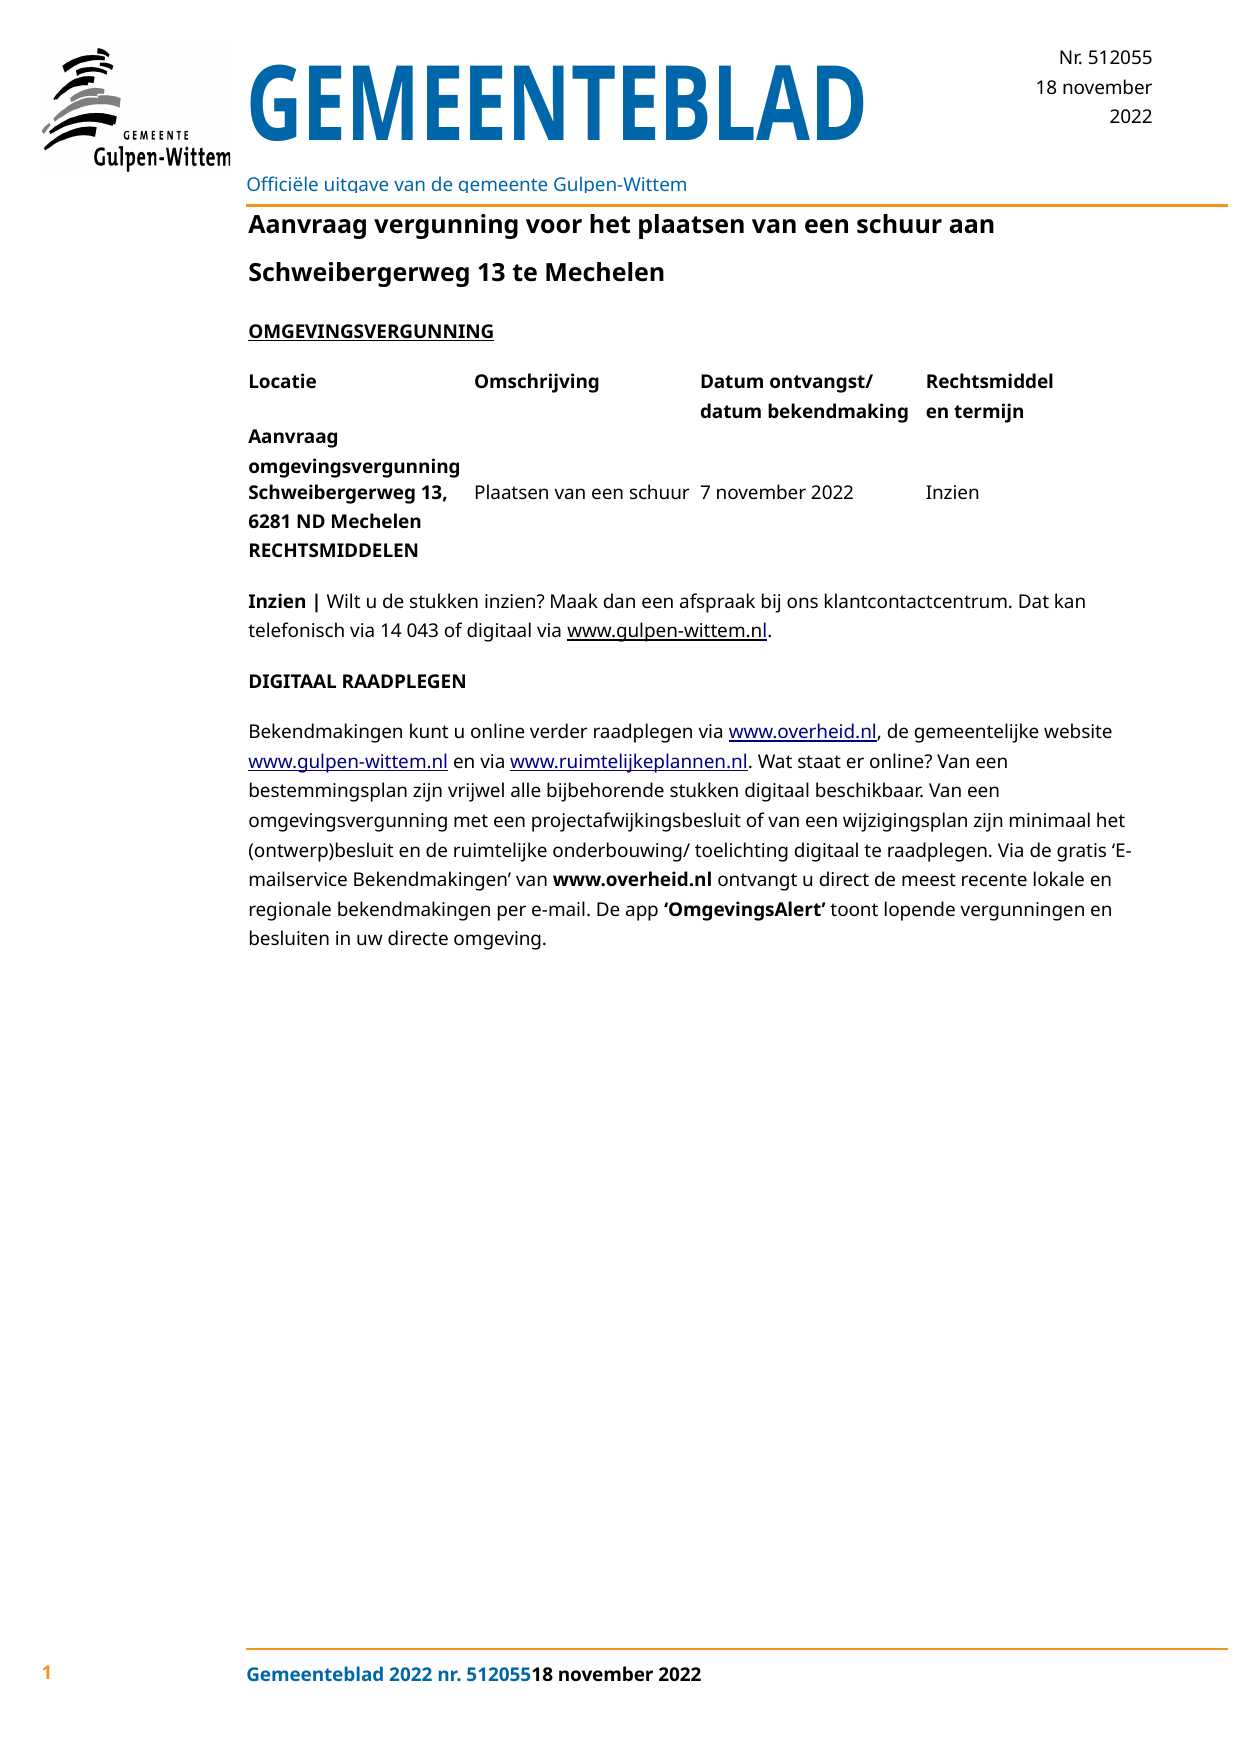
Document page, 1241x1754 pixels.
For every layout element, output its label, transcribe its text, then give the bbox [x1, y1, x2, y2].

table_cell [474, 424, 700, 479]
text OMGEVINGSVERGUNNING [248, 318, 1152, 344]
table_cell [926, 424, 1152, 479]
table_header Datum ontvangst/ datum bekendmaking [700, 369, 926, 424]
text RECHTSMIDDELEN [248, 538, 1152, 563]
text Inzien | Wilt u de stukken inzien? Maak dan een afspraak bij ons klantcontactcentrum. Dat kan telefonisch via 14 043 of digitaal via www.gulpen-wittem.nl. [248, 588, 1152, 643]
text DIGITAAL RAADPLEGEN [248, 668, 1152, 694]
table_cell Schweibergerweg 13, 6281 ND Mechelen [248, 479, 474, 534]
table_cell [700, 424, 926, 479]
table_cell Aanvraag omgevingsvergunning [248, 424, 474, 479]
table_header Omschrijving [474, 369, 700, 424]
table_header Rechtsmiddel en termijn [926, 369, 1152, 424]
picture [41, 47, 231, 172]
table_cell Inzien [926, 479, 1152, 534]
table_cell Plaatsen van een schuur [474, 479, 700, 534]
table_cell 7 november 2022 [700, 479, 926, 534]
text Aanvraag vergunning voor het plaatsen van een schuur aan Schweibergerweg 13 te Mechelen [248, 207, 1152, 288]
text Bekendmakingen kunt u online verder raadplegen via www.overheid.nl, de gemeentelijke website www.gulpen-wittem.nl en via www.ruimtelijkeplannen.nl. Wat staat er online? Van een bestemmingsplan zijn vrijwel alle bijbehorende stukken digitaal beschikbaar. Van een omgevingsvergunning met een projectafwijkingsbesluit of van een wijzigingsplan zijn minimaal het (ontwerp)besluit en de ruimtelijke onderbouwing/ toelichting digitaal te raadplegen. Via de gratis ‘E-mailservice Bekendmakingen’ van www.overheid.nl ontvangt u direct de meest recente lokale en regionale bekendmakingen per e-mail. De app ‘OmgevingsAlert’ toont lopende vergunningen en besluiten in uw directe omgeving. [248, 718, 1152, 951]
table_header Locatie [248, 369, 474, 424]
